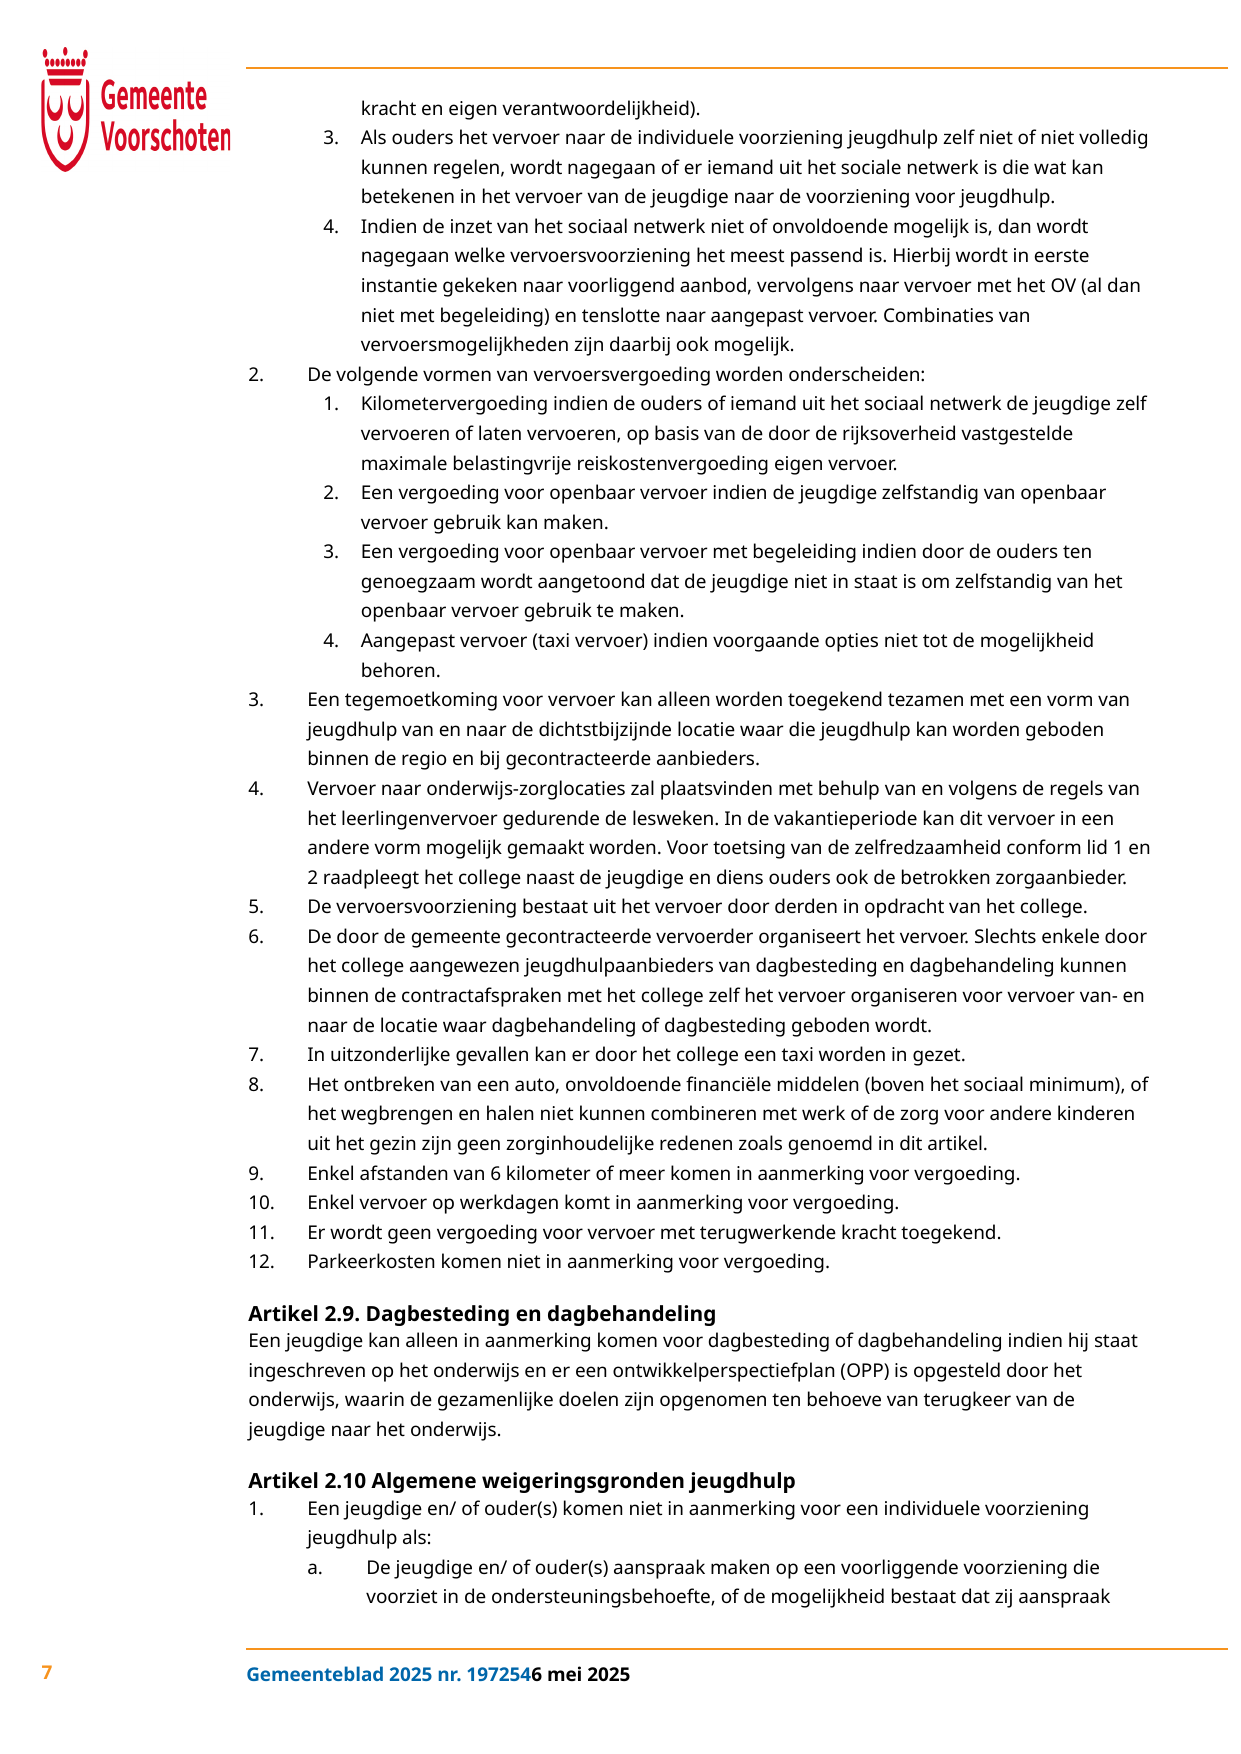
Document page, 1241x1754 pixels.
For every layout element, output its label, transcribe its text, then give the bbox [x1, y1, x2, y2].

list Het ontbreken van een auto, onvoldoende financiële middelen (boven het sociaal minimum), of het wegbrengen en halen niet kunnen combineren met werk of de zorg voor andere kinderen uit het gezin zijn geen zorginhoudelijke redenen zoals genoemd in dit artikel. [248, 1071, 1152, 1156]
picture [41, 47, 231, 172]
list Er wordt geen vergoeding voor vervoer met terugwerkende kracht toegekend. [248, 1219, 1152, 1245]
list kracht en eigen verantwoordelijkheid). [323, 95, 1152, 121]
list In uitzonderlijke gevallen kan er door het college een taxi worden in gezet. [248, 1041, 1152, 1067]
list De volgende vormen van vervoersvergoeding worden onderscheiden: [248, 361, 1152, 387]
list Parkeerkosten komen niet in aanmerking voor vergoeding. [248, 1248, 1152, 1274]
list Kilometervergoeding indien de ouders of iemand uit het sociaal netwerk de jeugdige zelf vervoeren of laten vervoeren, op basis van de door de rijksoverheid vastgestelde maximale belastingvrije reiskostenvergoeding eigen vervoer. [323, 391, 1152, 476]
list Een vergoeding voor openbaar vervoer met begeleiding indien door de ouders ten genoegzaam wordt aangetoond dat de jeugdige niet in staat is om zelfstandig van het openbaar vervoer gebruik te maken. [323, 538, 1152, 623]
list Een tegemoetkoming voor vervoer kan alleen worden toegekend tezamen met een vorm van jeugdhulp van en naar de dichtstbijzijnde locatie waar die jeugdhulp kan worden geboden binnen de regio en bij gecontracteerde aanbieders. [248, 686, 1152, 771]
list De door de gemeente gecontracteerde vervoerder organiseert het vervoer. Slechts enkele door het college aangewezen jeugdhulpaanbieders van dagbesteding en dagbehandeling kunnen binnen de contractafspraken met het college zelf het vervoer organiseren voor vervoer van- en naar de locatie waar dagbehandeling of dagbesteding geboden wordt. [248, 923, 1152, 1038]
list Aangepast vervoer (taxi vervoer) indien voorgaande opties niet tot de mogelijkheid behoren. [323, 627, 1152, 683]
list Enkel afstanden van 6 kilometer of meer komen in aanmerking voor vergoeding. [248, 1160, 1152, 1186]
list Enkel vervoer op werkdagen komt in aanmerking voor vergoeding. [248, 1189, 1152, 1215]
list Een jeugdige en/ of ouder(s) komen niet in aanmerking voor een individuele voorziening jeugdhulp als: [248, 1495, 1152, 1550]
text Artikel 2.10 Algemene weigeringsgronden jeugdhulp [248, 1467, 1152, 1495]
list Een vergoeding voor openbaar vervoer indien de jeugdige zelfstandig van openbaar vervoer gebruik kan maken. [323, 479, 1152, 535]
text Artikel 2.9. Dagbesteding en dagbehandeling [248, 1299, 1152, 1327]
list Vervoer naar onderwijs-zorglocaties zal plaatsvinden met behulp van en volgens de regels van het leerlingenvervoer gedurende de lesweken. In de vakantieperiode kan dit vervoer in een andere vorm mogelijk gemaakt worden. Voor toetsing van de zelfredzaamheid conform lid 1 en 2 raadpleegt het college naast de jeugdige en diens ouders ook de betrokken zorgaanbieder. [248, 775, 1152, 890]
text Een jeugdige kan alleen in aanmerking komen voor dagbesteding of dagbehandeling indien hij staat ingeschreven op het onderwijs en er een ontwikkelperspectiefplan (OPP) is opgesteld door het onderwijs, waarin de gezamenlijke doelen zijn opgenomen ten behoeve van terugkeer van de jeugdige naar het onderwijs. [248, 1327, 1152, 1442]
list De jeugdige en/ of ouder(s) aanspraak maken op een voorliggende voorziening die voorziet in de ondersteuningsbehoefte, of de mogelijkheid bestaat dat zij aanspraak [307, 1554, 1152, 1609]
list De vervoersvoorziening bestaat uit het vervoer door derden in opdracht van het college. [248, 893, 1152, 919]
list Als ouders het vervoer naar de individuele voorziening jeugdhulp zelf niet of niet volledig kunnen regelen, wordt nagegaan of er iemand uit het sociale netwerk is die wat kan betekenen in het vervoer van de jeugdige naar de voorziening voor jeugdhulp. [323, 124, 1152, 209]
list Indien de inzet van het sociaal netwerk niet of onvoldoende mogelijk is, dan wordt nagegaan welke vervoersvoorziening het meest passend is. Hierbij wordt in eerste instantie gekeken naar voorliggend aanbod, vervolgens naar vervoer met het OV (al dan niet met begeleiding) en tenslotte naar aangepast vervoer. Combinaties van vervoersmogelijkheden zijn daarbij ook mogelijk. [323, 213, 1152, 357]
